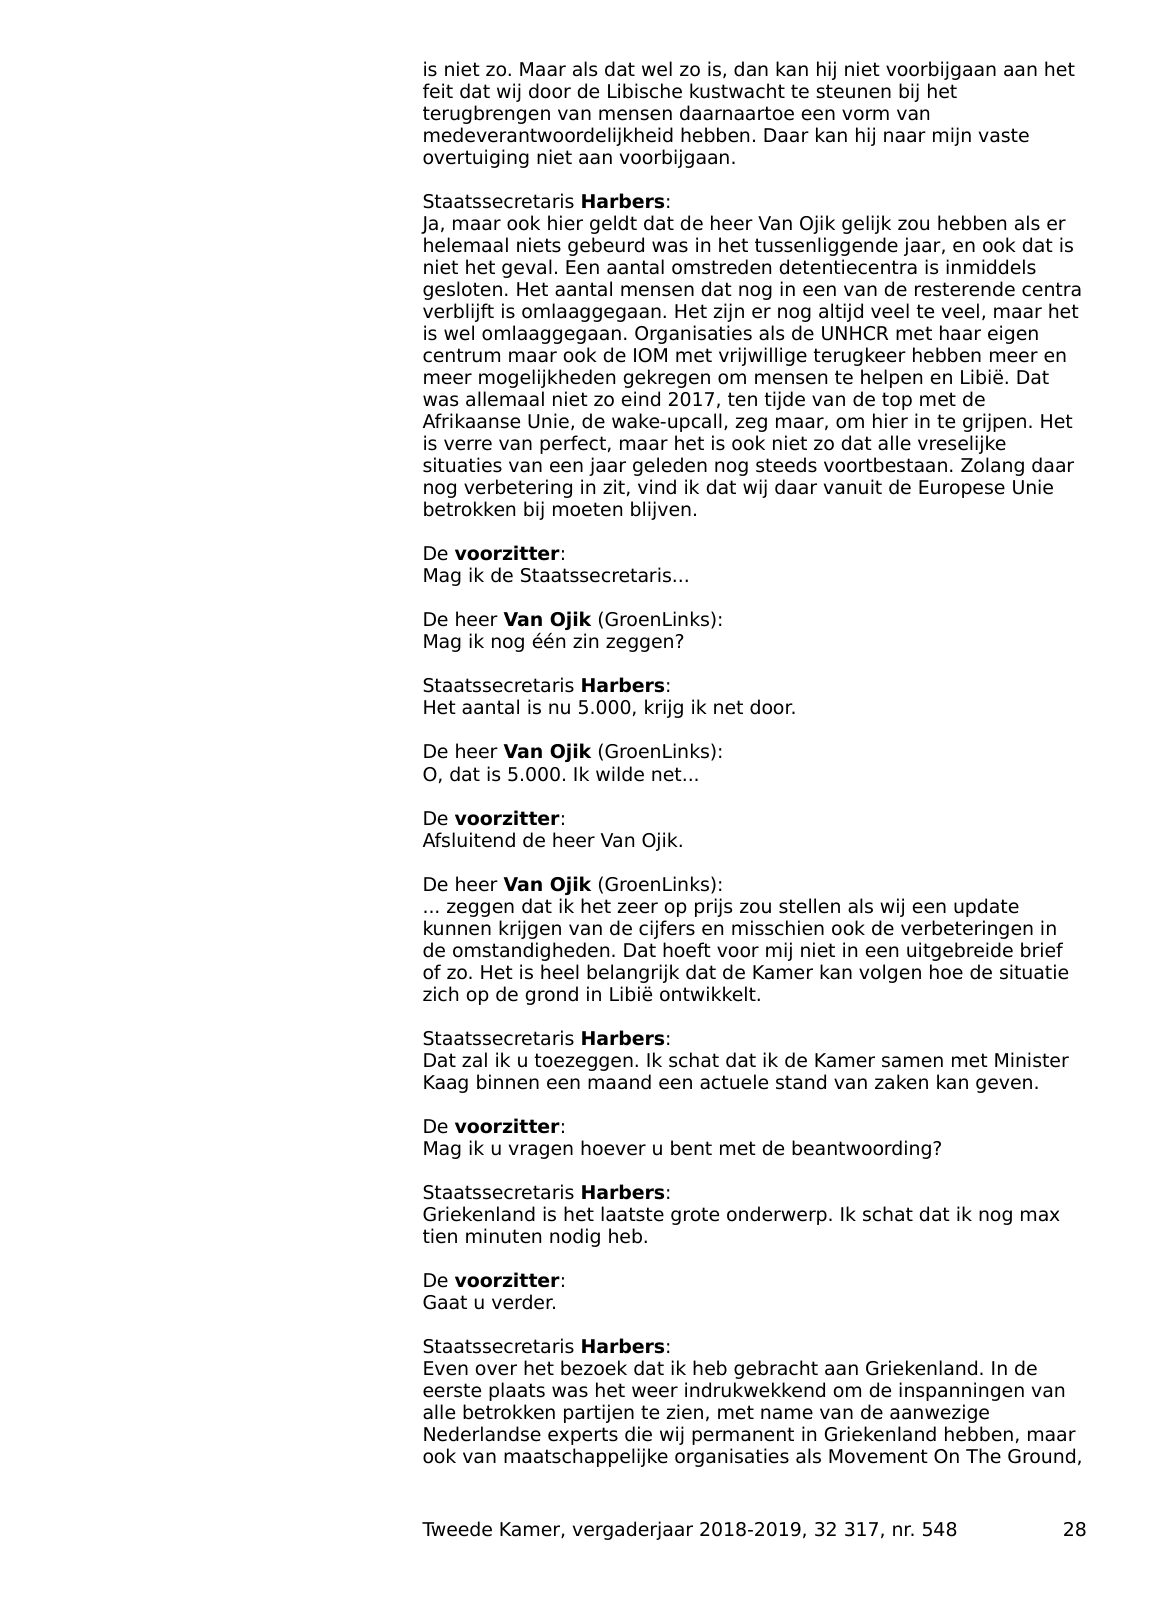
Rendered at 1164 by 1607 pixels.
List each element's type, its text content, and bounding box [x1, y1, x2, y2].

text De voorzitter: [422, 1270, 1087, 1292]
text Staatssecretaris Harbers: [422, 191, 1087, 213]
text Staatssecretaris Harbers: [422, 675, 1087, 697]
text Staatssecretaris Harbers: [422, 1336, 1087, 1358]
text Mag ik de Staatssecretaris... [422, 565, 1087, 587]
text is niet zo. Maar als dat wel zo is, dan kan hij niet voorbijgaan aan het feit dat wij door de Libische kustwacht te steunen bij het terugbrengen van mensen daarnaartoe een vorm van medeverantwoordelijkheid hebben. Daar kan hij naar mijn vaste overtuiging niet aan voorbijgaan. [422, 59, 1087, 169]
text Mag ik u vragen hoever u bent met de beantwoording? [422, 1138, 1087, 1160]
text Het aantal is nu 5.000, krijg ik net door. [422, 697, 1087, 719]
text Staatssecretaris Harbers: [422, 1182, 1087, 1204]
text De heer Van Ojik (GroenLinks): [422, 609, 1087, 631]
text Griekenland is het laatste grote onderwerp. Ik schat dat ik nog max tien minuten nodig heb. [422, 1204, 1087, 1248]
text De heer Van Ojik (GroenLinks): [422, 741, 1087, 763]
text De voorzitter: [422, 1116, 1087, 1138]
text De heer Van Ojik (GroenLinks): [422, 874, 1087, 896]
text Ja, maar ook hier geldt dat de heer Van Ojik gelijk zou hebben als er helemaal niets gebeurd was in het tussenliggende jaar, en ook dat is niet het geval. Een aantal omstreden detentiecentra is inmiddels gesloten. Het aantal mensen dat nog in een van de resterende centra verblijft is omlaaggegaan. Het zijn er nog altijd veel te veel, maar het is wel omlaaggegaan. Organisaties als de UNHCR met haar eigen centrum maar ook de IOM met vrijwillige terugkeer hebben meer en meer mogelijkheden gekregen om mensen te helpen en Libië. Dat was allemaal niet zo eind 2017, ten tijde van de top met de Afrikaanse Unie, de wake-upcall, zeg maar, om hier in te grijpen. Het is verre van perfect, maar het is ook niet zo dat alle vreselijke situaties van een jaar geleden nog steeds voortbestaan. Zolang daar nog verbetering in zit, vind ik dat wij daar vanuit de Europese Unie betrokken bij moeten blijven. [422, 213, 1087, 521]
text Even over het bezoek dat ik heb gebracht aan Griekenland. In de eerste plaats was het weer indrukwekkend om de inspanningen van alle betrokken partijen te zien, met name van de aanwezige Nederlandse experts die wij permanent in Griekenland hebben, maar ook van maatschappelijke organisaties als Movement On The Ground, [422, 1358, 1087, 1468]
text Afsluitend de heer Van Ojik. [422, 829, 1087, 852]
text Dat zal ik u toezeggen. Ik schat dat ik de Kamer samen met Minister Kaag binnen een maand een actuele stand van zaken kan geven. [422, 1050, 1087, 1094]
text Mag ik nog één zin zeggen? [422, 631, 1087, 653]
text De voorzitter: [422, 808, 1087, 829]
text De voorzitter: [422, 543, 1087, 565]
text O, dat is 5.000. Ik wilde net... [422, 763, 1087, 785]
text Gaat u verder. [422, 1292, 1087, 1314]
text Staatssecretaris Harbers: [422, 1028, 1087, 1050]
text ... zeggen dat ik het zeer op prijs zou stellen als wij een update kunnen krijgen van de cijfers en misschien ook de verbeteringen in de omstandigheden. Dat hoeft voor mij niet in een uitgebreide brief of zo. Het is heel belangrijk dat de Kamer kan volgen hoe de situatie zich op de grond in Libië ontwikkelt. [422, 896, 1087, 1006]
